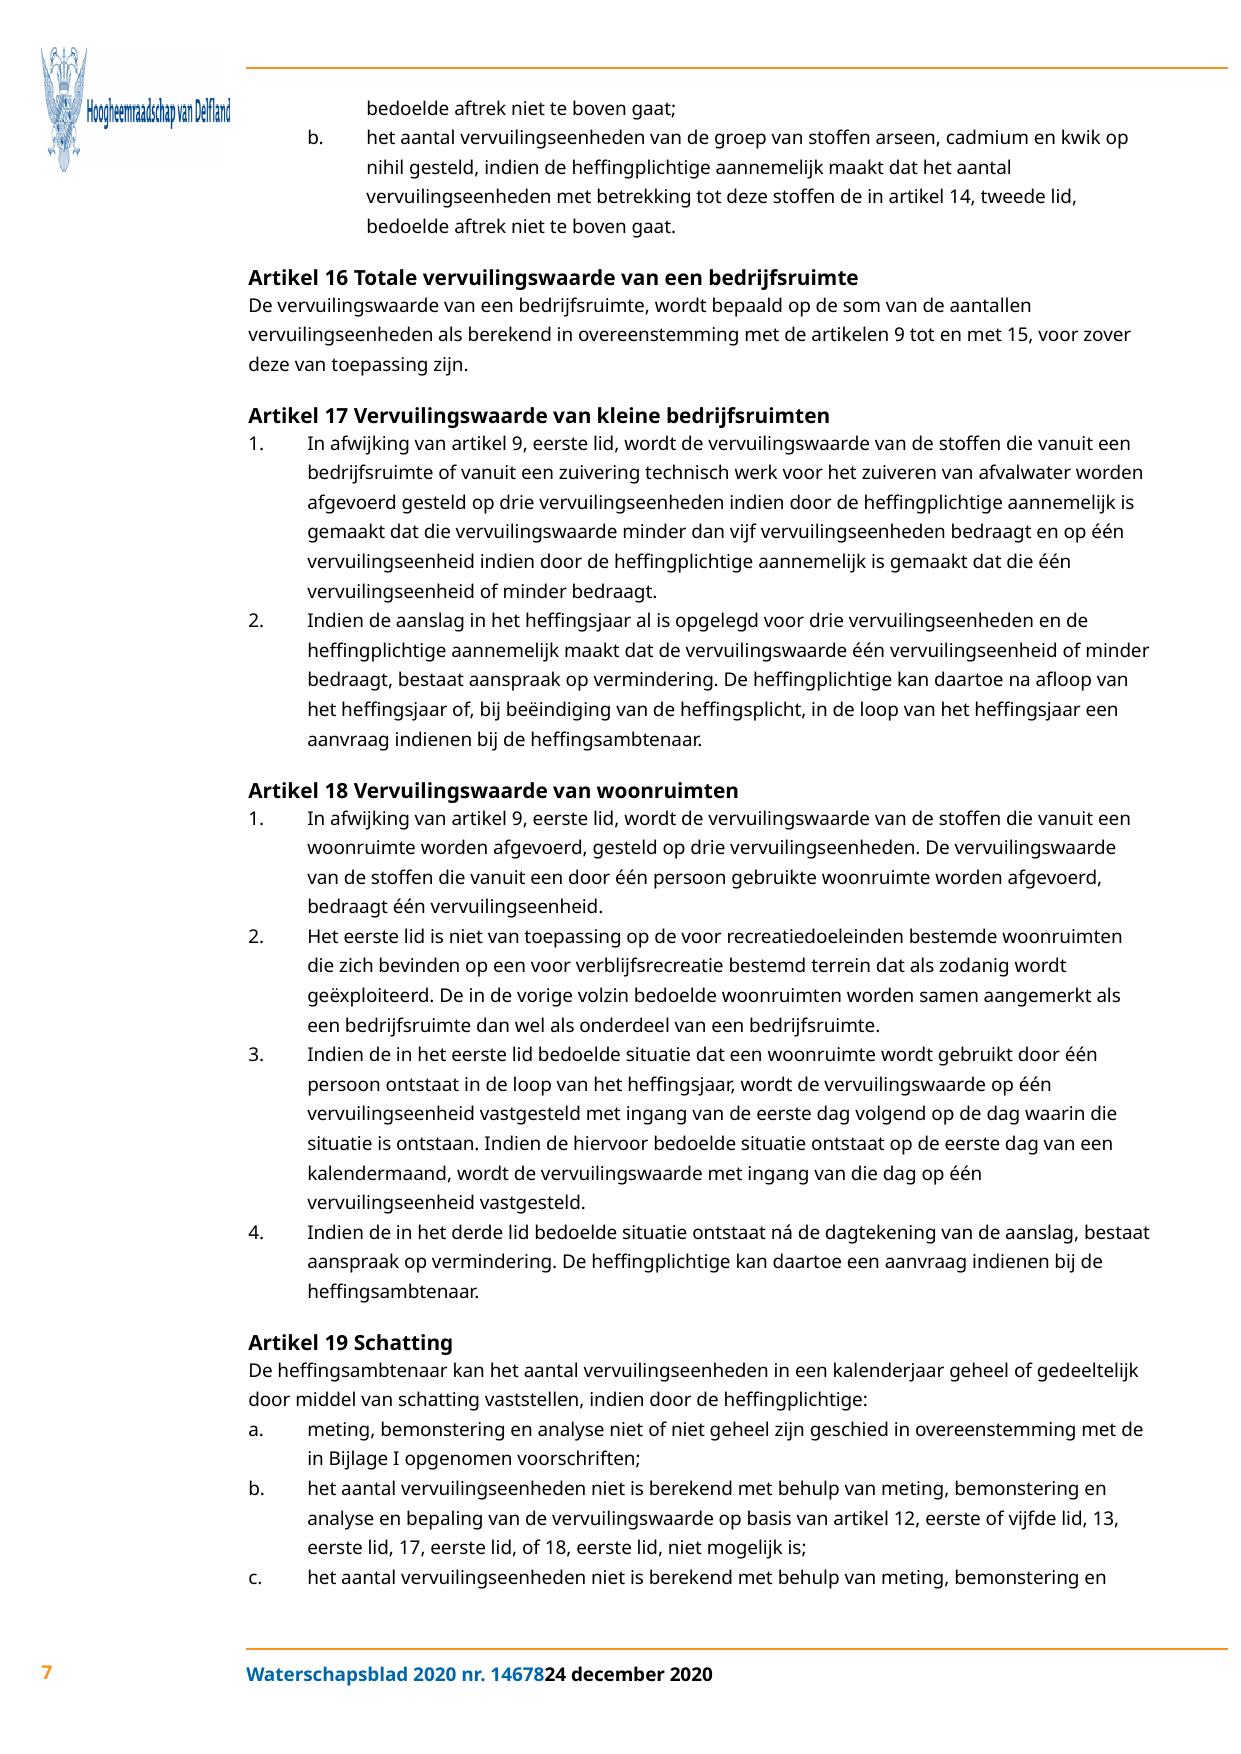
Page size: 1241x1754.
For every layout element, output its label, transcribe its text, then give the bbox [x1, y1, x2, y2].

text Artikel 17 Vervuilingswaarde van kleine bedrijfsruimten [248, 402, 1152, 430]
picture [41, 47, 231, 172]
list Het eerste lid is niet van toepassing op de voor recreatiedoeleinden bestemde woonruimten die zich bevinden op een voor verblijfsrecreatie bestemd terrein dat als zodanig wordt geëxploiteerd. De in de vorige volzin bedoelde woonruimten worden samen aangemerkt als een bedrijfsruimte dan wel als onderdeel van een bedrijfsruimte. [248, 923, 1152, 1037]
text Artikel 19 Schatting [248, 1328, 1152, 1357]
list Indien de in het derde lid bedoelde situatie ontstaat ná de dagtekening van de aanslag, bestaat aanspraak op vermindering. De heffingplichtige kan daartoe een aanvraag indienen bij de heffingsambtenaar. [248, 1219, 1152, 1304]
list het aantal vervuilingseenheden van de groep van stoffen arseen, cadmium en kwik op nihil gesteld, indien de heffingplichtige aannemelijk maakt dat het aantal vervuilingseenheden met betrekking tot deze stoffen de in artikel 14, tweede lid, bedoelde aftrek niet te boven gaat. [307, 124, 1152, 239]
text Artikel 16 Totale vervuilingswaarde van een bedrijfsruimte [248, 263, 1152, 292]
list Indien de in het eerste lid bedoelde situatie dat een woonruimte wordt gebruikt door één persoon ontstaat in de loop van het heffingsjaar, wordt de vervuilingswaarde op één vervuilingseenheid vastgesteld met ingang van de eerste dag volgend op de dag waarin die situatie is ontstaan. Indien de hiervoor bedoelde situatie ontstaat op de eerste dag van een kalendermaand, wordt de vervuilingswaarde met ingang van die dag op één vervuilingseenheid vastgesteld. [248, 1041, 1152, 1215]
list Indien de aanslag in het heffingsjaar al is opgelegd voor drie vervuilingseenheden en de heffingplichtige aannemelijk maakt dat de vervuilingswaarde één vervuilingseenheid of minder bedraagt, bestaat aanspraak op vermindering. De heffingplichtige kan daartoe na afloop van het heffingsjaar of, bij beëindiging van de heffingsplicht, in de loop van het heffingsjaar een aanvraag indienen bij de heffingsambtenaar. [248, 607, 1152, 752]
list meting, bemonstering en analyse niet of niet geheel zijn geschied in overeenstemming met de in Bijlage I opgenomen voorschriften; [248, 1416, 1152, 1471]
text De vervuilingswaarde van een bedrijfsruimte, wordt bepaald op de som van de aantallen vervuilingseenheden als berekend in overeenstemming met de artikelen 9 tot en met 15, voor zover deze van toepassing zijn. [248, 292, 1152, 377]
text De heffingsambtenaar kan het aantal vervuilingseenheden in een kalenderjaar geheel of gedeeltelijk door middel van schatting vaststellen, indien door de heffingplichtige: [248, 1357, 1152, 1412]
text Artikel 18 Vervuilingswaarde van woonruimten [248, 776, 1152, 805]
list In afwijking van artikel 9, eerste lid, wordt de vervuilingswaarde van de stoffen die vanuit een woonruimte worden afgevoerd, gesteld op drie vervuilingseenheden. De vervuilingswaarde van de stoffen die vanuit een door één persoon gebruikte woonruimte worden afgevoerd, bedraagt één vervuilingseenheid. [248, 805, 1152, 919]
list In afwijking van artikel 9, eerste lid, wordt de vervuilingswaarde van de stoffen die vanuit een bedrijfsruimte of vanuit een zuivering technisch werk voor het zuiveren van afvalwater worden afgevoerd gesteld op drie vervuilingseenheden indien door de heffingplichtige aannemelijk is gemaakt dat die vervuilingswaarde minder dan vijf vervuilingseenheden bedraagt en op één vervuilingseenheid indien door de heffingplichtige aannemelijk is gemaakt dat die één vervuilingseenheid of minder bedraagt. [248, 430, 1152, 604]
list het aantal vervuilingseenheden niet is berekend met behulp van meting, bemonstering en analyse en bepaling van de vervuilingswaarde op basis van artikel 12, eerste of vijfde lid, 13, eerste lid, 17, eerste lid, of 18, eerste lid, niet mogelijk is; [248, 1475, 1152, 1560]
list bedoelde aftrek niet te boven gaat; [307, 95, 1152, 121]
list het aantal vervuilingseenheden niet is berekend met behulp van meting, bemonstering en [248, 1564, 1152, 1590]
